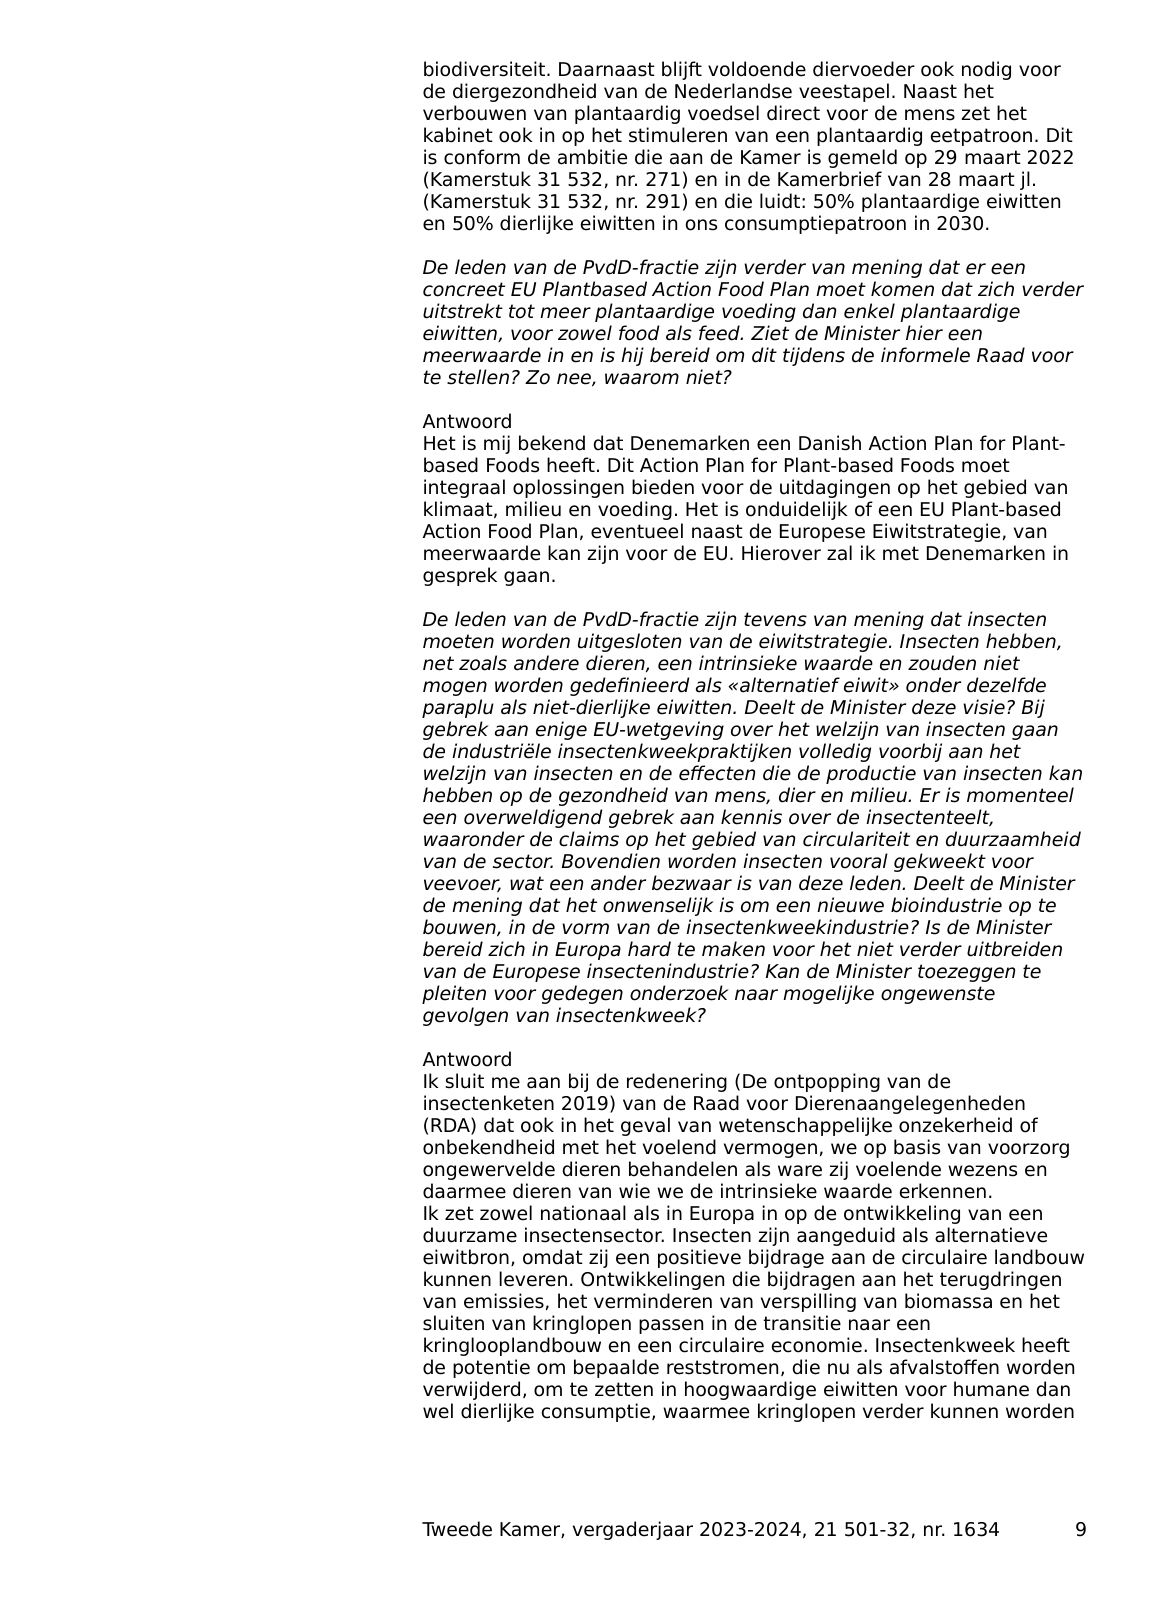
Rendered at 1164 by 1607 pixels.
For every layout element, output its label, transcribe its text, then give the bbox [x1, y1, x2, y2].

text biodiversiteit. Daarnaast blijft voldoende diervoeder ook nodig voor de diergezondheid van de Nederlandse veestapel. Naast het verbouwen van plantaardig voedsel direct voor de mens zet het kabinet ook in op het stimuleren van een plantaardig eetpatroon. Dit is conform de ambitie die aan de Kamer is gemeld op 29 maart 2022 (Kamerstuk 31 532, nr. 271) en in de Kamerbrief van 28 maart jl. (Kamerstuk 31 532, nr. 291) en die luidt: 50% plantaardige eiwitten en 50% dierlijke eiwitten in ons consumptiepatroon in 2030. [422, 59, 1087, 235]
text Antwoord [422, 411, 1087, 433]
text De leden van de PvdD-fractie zijn tevens van mening dat insecten moeten worden uitgesloten van de eiwitstrategie. Insecten hebben, net zoals andere dieren, een intrinsieke waarde en zouden niet mogen worden gedefinieerd als «alternatief eiwit» onder dezelfde paraplu als niet-dierlijke eiwitten. Deelt de Minister deze visie? Bij gebrek aan enige EU-wetgeving over het welzijn van insecten gaan de industriële insectenkweekpraktijken volledig voorbij aan het welzijn van insecten en de effecten die de productie van insecten kan hebben op de gezondheid van mens, dier en milieu. Er is momenteel een overweldigend gebrek aan kennis over de insectenteelt, waaronder de claims op het gebied van circulariteit en duurzaamheid van de sector. Bovendien worden insecten vooral gekweekt voor veevoer, wat een ander bezwaar is van deze leden. Deelt de Minister de mening dat het onwenselijk is om een nieuwe bioindustrie op te bouwen, in de vorm van de insectenkweekindustrie? Is de Minister bereid zich in Europa hard te maken voor het niet verder uitbreiden van de Europese insectenindustrie? Kan de Minister toezeggen te pleiten voor gedegen onderzoek naar mogelijke ongewenste gevolgen van insectenkweek? [422, 609, 1087, 1027]
text Ik zet zowel nationaal als in Europa in op de ontwikkeling van een duurzame insectensector. Insecten zijn aangeduid als alternatieve eiwitbron, omdat zij een positieve bijdrage aan de circulaire landbouw kunnen leveren. Ontwikkelingen die bijdragen aan het terugdringen van emissies, het verminderen van verspilling van biomassa en het sluiten van kringlopen passen in de transitie naar een kringlooplandbouw en een circulaire economie. Insectenkweek heeft de potentie om bepaalde reststromen, die nu als afvalstoffen worden verwijderd, om te zetten in hoogwaardige eiwitten voor humane dan wel dierlijke consumptie, waarmee kringlopen verder kunnen worden [422, 1203, 1087, 1423]
text Antwoord [422, 1049, 1087, 1071]
text De leden van de PvdD-fractie zijn verder van mening dat er een concreet EU Plantbased Action Food Plan moet komen dat zich verder uitstrekt tot meer plantaardige voeding dan enkel plantaardige eiwitten, voor zowel food als feed. Ziet de Minister hier een meerwaarde in en is hij bereid om dit tijdens de informele Raad voor te stellen? Zo nee, waarom niet? [422, 257, 1087, 389]
text Ik sluit me aan bij de redenering (De ontpopping van de insectenketen 2019) van de Raad voor Dierenaangelegenheden (RDA) dat ook in het geval van wetenschappelijke onzekerheid of onbekendheid met het voelend vermogen, we op basis van voorzorg ongewervelde dieren behandelen als ware zij voelende wezens en daarmee dieren van wie we de intrinsieke waarde erkennen. [422, 1071, 1087, 1203]
text Het is mij bekend dat Denemarken een Danish Action Plan for Plant-based Foods heeft. Dit Action Plan for Plant-based Foods moet integraal oplossingen bieden voor de uitdagingen op het gebied van klimaat, milieu en voeding. Het is onduidelijk of een EU Plant-based Action Food Plan, eventueel naast de Europese Eiwitstrategie, van meerwaarde kan zijn voor de EU. Hierover zal ik met Denemarken in gesprek gaan. [422, 433, 1087, 587]
